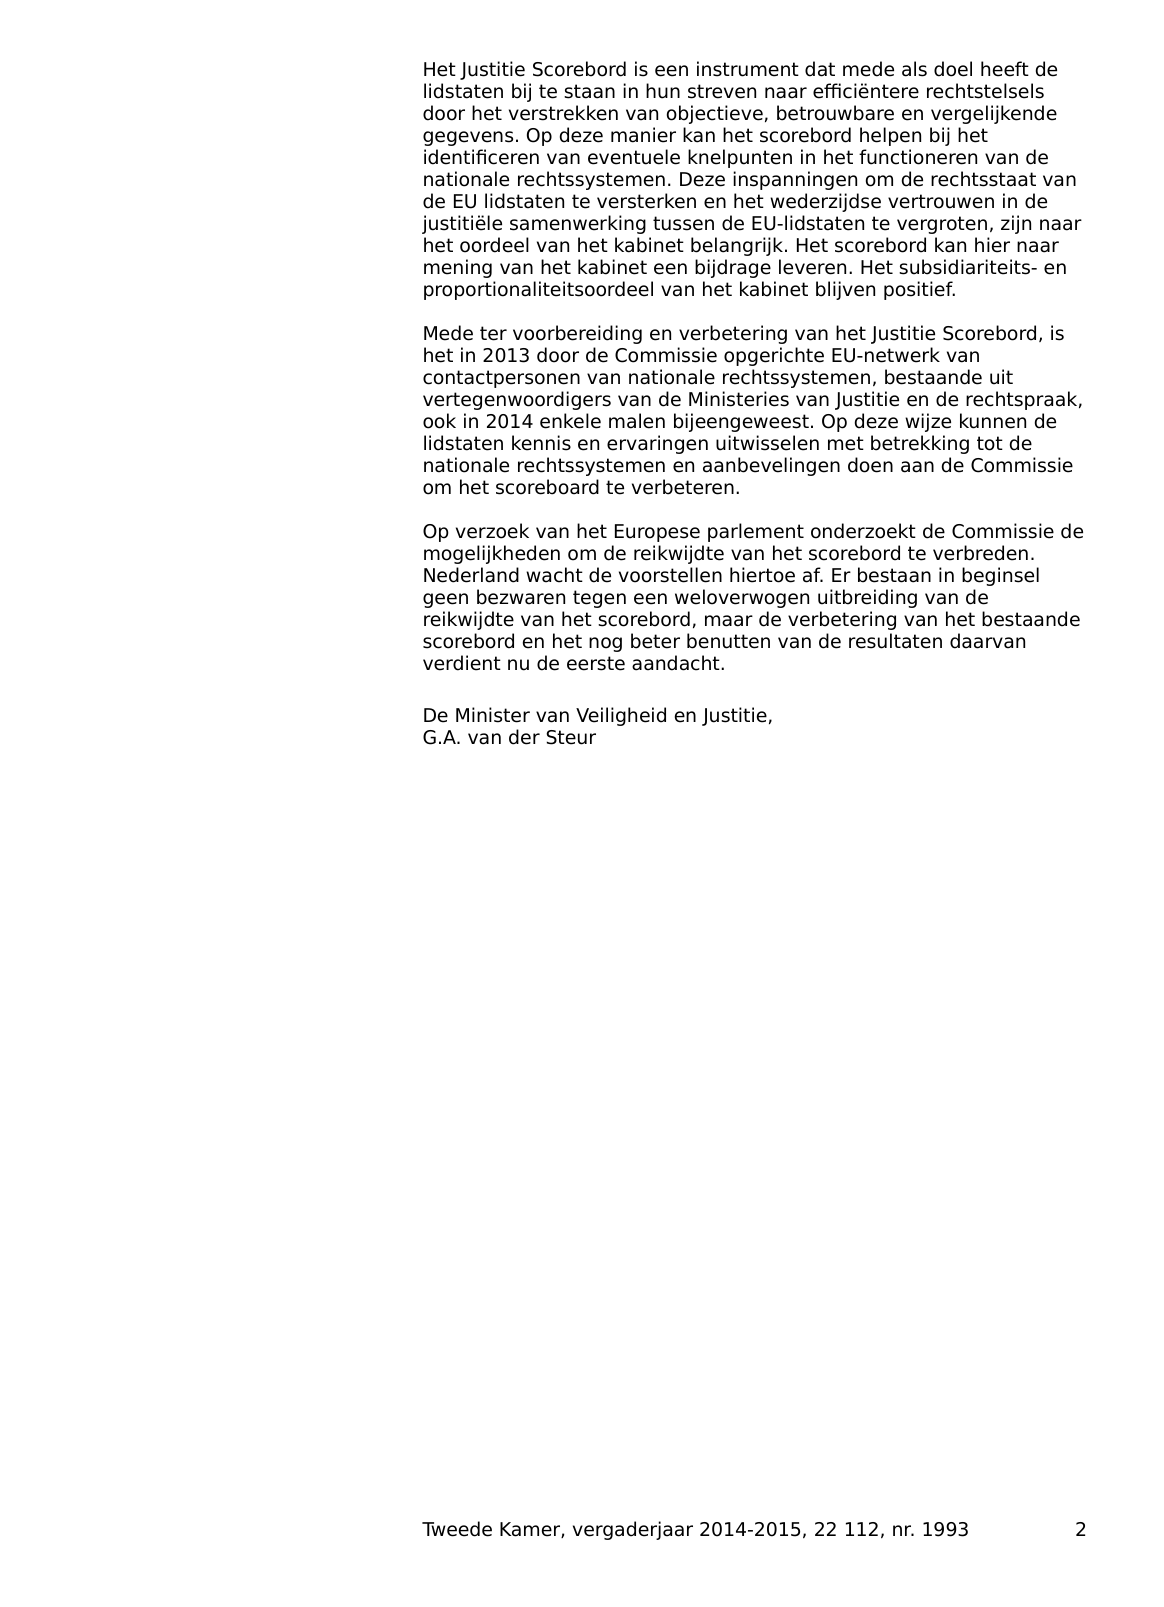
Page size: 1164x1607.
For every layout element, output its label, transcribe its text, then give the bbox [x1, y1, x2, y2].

text Het Justitie Scorebord is een instrument dat mede als doel heeft de lidstaten bij te staan in hun streven naar efficiëntere rechtstelsels door het verstrekken van objectieve, betrouwbare en vergelijkende gegevens. Op deze manier kan het scorebord helpen bij het identificeren van eventuele knelpunten in het functioneren van de nationale rechtssystemen. Deze inspanningen om de rechtsstaat van de EU lidstaten te versterken en het wederzijdse vertrouwen in de justitiële samenwerking tussen de EU-lidstaten te vergroten, zijn naar het oordeel van het kabinet belangrijk. Het scorebord kan hier naar mening van het kabinet een bijdrage leveren. Het subsidiariteits- en proportionaliteitsoordeel van het kabinet blijven positief. [422, 59, 1087, 301]
text De Minister van Veiligheid en Justitie, G.A. van der Steur [422, 705, 1087, 749]
text Mede ter voorbereiding en verbetering van het Justitie Scorebord, is het in 2013 door de Commissie opgerichte EU-netwerk van contactpersonen van nationale rechtssystemen, bestaande uit vertegenwoordigers van de Ministeries van Justitie en de rechtspraak, ook in 2014 enkele malen bijeengeweest. Op deze wijze kunnen de lidstaten kennis en ervaringen uitwisselen met betrekking tot de nationale rechtssystemen en aanbevelingen doen aan de Commissie om het scoreboard te verbeteren. [422, 323, 1087, 499]
text Op verzoek van het Europese parlement onderzoekt de Commissie de mogelijkheden om de reikwijdte van het scorebord te verbreden. Nederland wacht de voorstellen hiertoe af. Er bestaan in beginsel geen bezwaren tegen een weloverwogen uitbreiding van de reikwijdte van het scorebord, maar de verbetering van het bestaande scorebord en het nog beter benutten van de resultaten daarvan verdient nu de eerste aandacht. [422, 521, 1087, 675]
